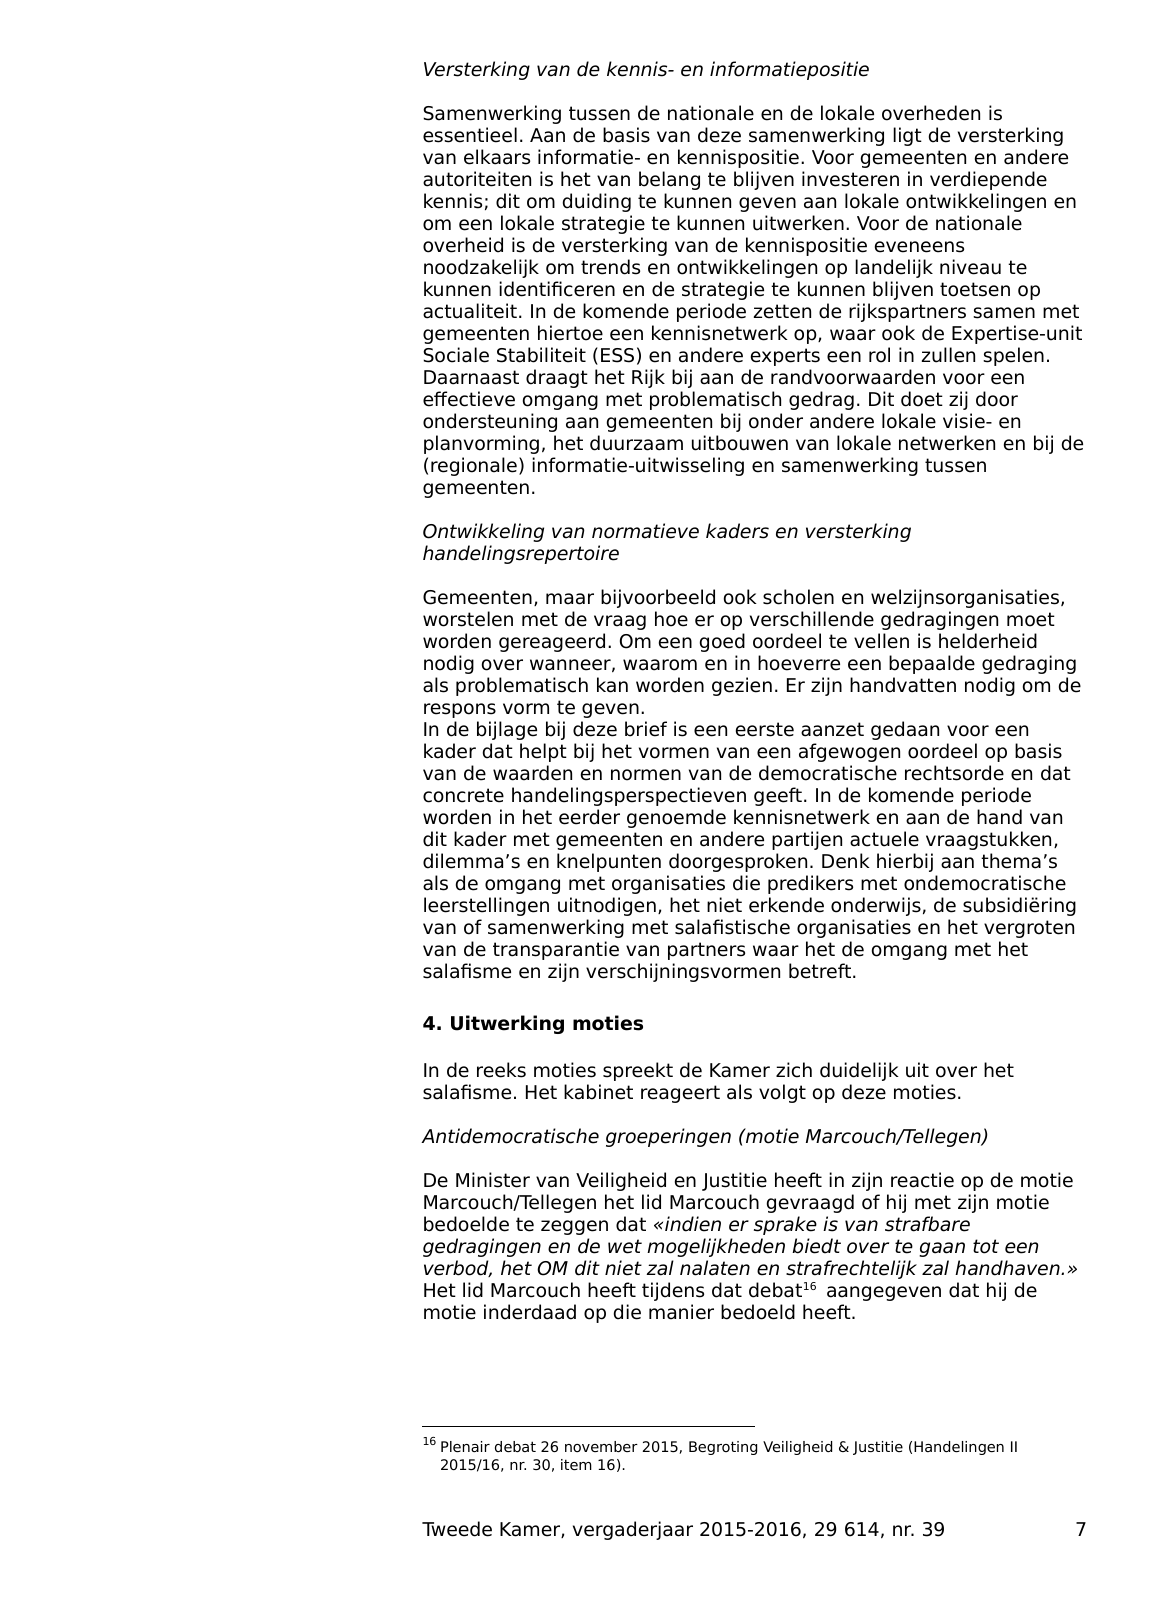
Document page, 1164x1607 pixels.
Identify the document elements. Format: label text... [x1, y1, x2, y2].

subtitle Antidemocratische groeperingen (motie Marcouch/Tellegen) [422, 1126, 1087, 1148]
text De Minister van Veiligheid en Justitie heeft in zijn reactie op de motie Marcouch/Tellegen het lid Marcouch gevraagd of hij met zijn motie bedoelde te zeggen dat «indien er sprake is van strafbare gedragingen en de wet mogelijkheden biedt over te gaan tot een verbod, het OM dit niet zal nalaten en strafrechtelijk zal handhaven.» Het lid Marcouch heeft tijdens dat debat aangegeven dat hij de motie inderdaad op die manier bedoeld heeft. [422, 1170, 1087, 1324]
text Gemeenten, maar bijvoorbeeld ook scholen en welzijnsorganisaties, worstelen met de vraag hoe er op verschillende gedragingen moet worden gereageerd. Om een goed oordeel te vellen is helderheid nodig over wanneer, waarom en in hoeverre een bepaalde gedraging als problematisch kan worden gezien. Er zijn handvatten nodig om de respons vorm te geven. [422, 587, 1087, 719]
subtitle 4. Uitwerking moties [422, 1013, 1087, 1035]
subtitle Versterking van de kennis- en informatiepositie [422, 59, 1087, 81]
text Plenair debat 26 november 2015, Begroting Veiligheid & Justitie (Handelingen II 2015/16, nr. 30, item 16). [422, 1435, 1087, 1474]
text In de reeks moties spreekt de Kamer zich duidelijk uit over het salafisme. Het kabinet reageert als volgt op deze moties. [422, 1060, 1087, 1104]
text In de bijlage bij deze brief is een eerste aanzet gedaan voor een kader dat helpt bij het vormen van een afgewogen oordeel op basis van de waarden en normen van de democratische rechtsorde en dat concrete handelingsperspectieven geeft. In de komende periode worden in het eerder genoemde kennisnetwerk en aan de hand van dit kader met gemeenten en andere partijen actuele vraagstukken, dilemma’s en knelpunten doorgesproken. Denk hierbij aan thema’s als de omgang met organisaties die predikers met ondemocratische leerstellingen uitnodigen, het niet erkende onderwijs, de subsidiëring van of samenwerking met salafistische organisaties en het vergroten van de transparantie van partners waar het de omgang met het salafisme en zijn verschijningsvormen betreft. [422, 719, 1087, 983]
text Samenwerking tussen de nationale en de lokale overheden is essentieel. Aan de basis van deze samenwerking ligt de versterking van elkaars informatie- en kennispositie. Voor gemeenten en andere autoriteiten is het van belang te blijven investeren in verdiepende kennis; dit om duiding te kunnen geven aan lokale ontwikkelingen en om een lokale strategie te kunnen uitwerken. Voor de nationale overheid is de versterking van de kennispositie eveneens noodzakelijk om trends en ontwikkelingen op landelijk niveau te kunnen identificeren en de strategie te kunnen blijven toetsen op actualiteit. In de komende periode zetten de rijkspartners samen met gemeenten hiertoe een kennisnetwerk op, waar ook de Expertise-unit Sociale Stabiliteit (ESS) en andere experts een rol in zullen spelen. Daarnaast draagt het Rijk bij aan de randvoorwaarden voor een effectieve omgang met problematisch gedrag. Dit doet zij door ondersteuning aan gemeenten bij onder andere lokale visie- en planvorming, het duurzaam uitbouwen van lokale netwerken en bij de (regionale) informatie-uitwisseling en samenwerking tussen gemeenten. [422, 103, 1087, 499]
subtitle Ontwikkeling van normatieve kaders en versterking handelingsrepertoire [422, 521, 1087, 565]
